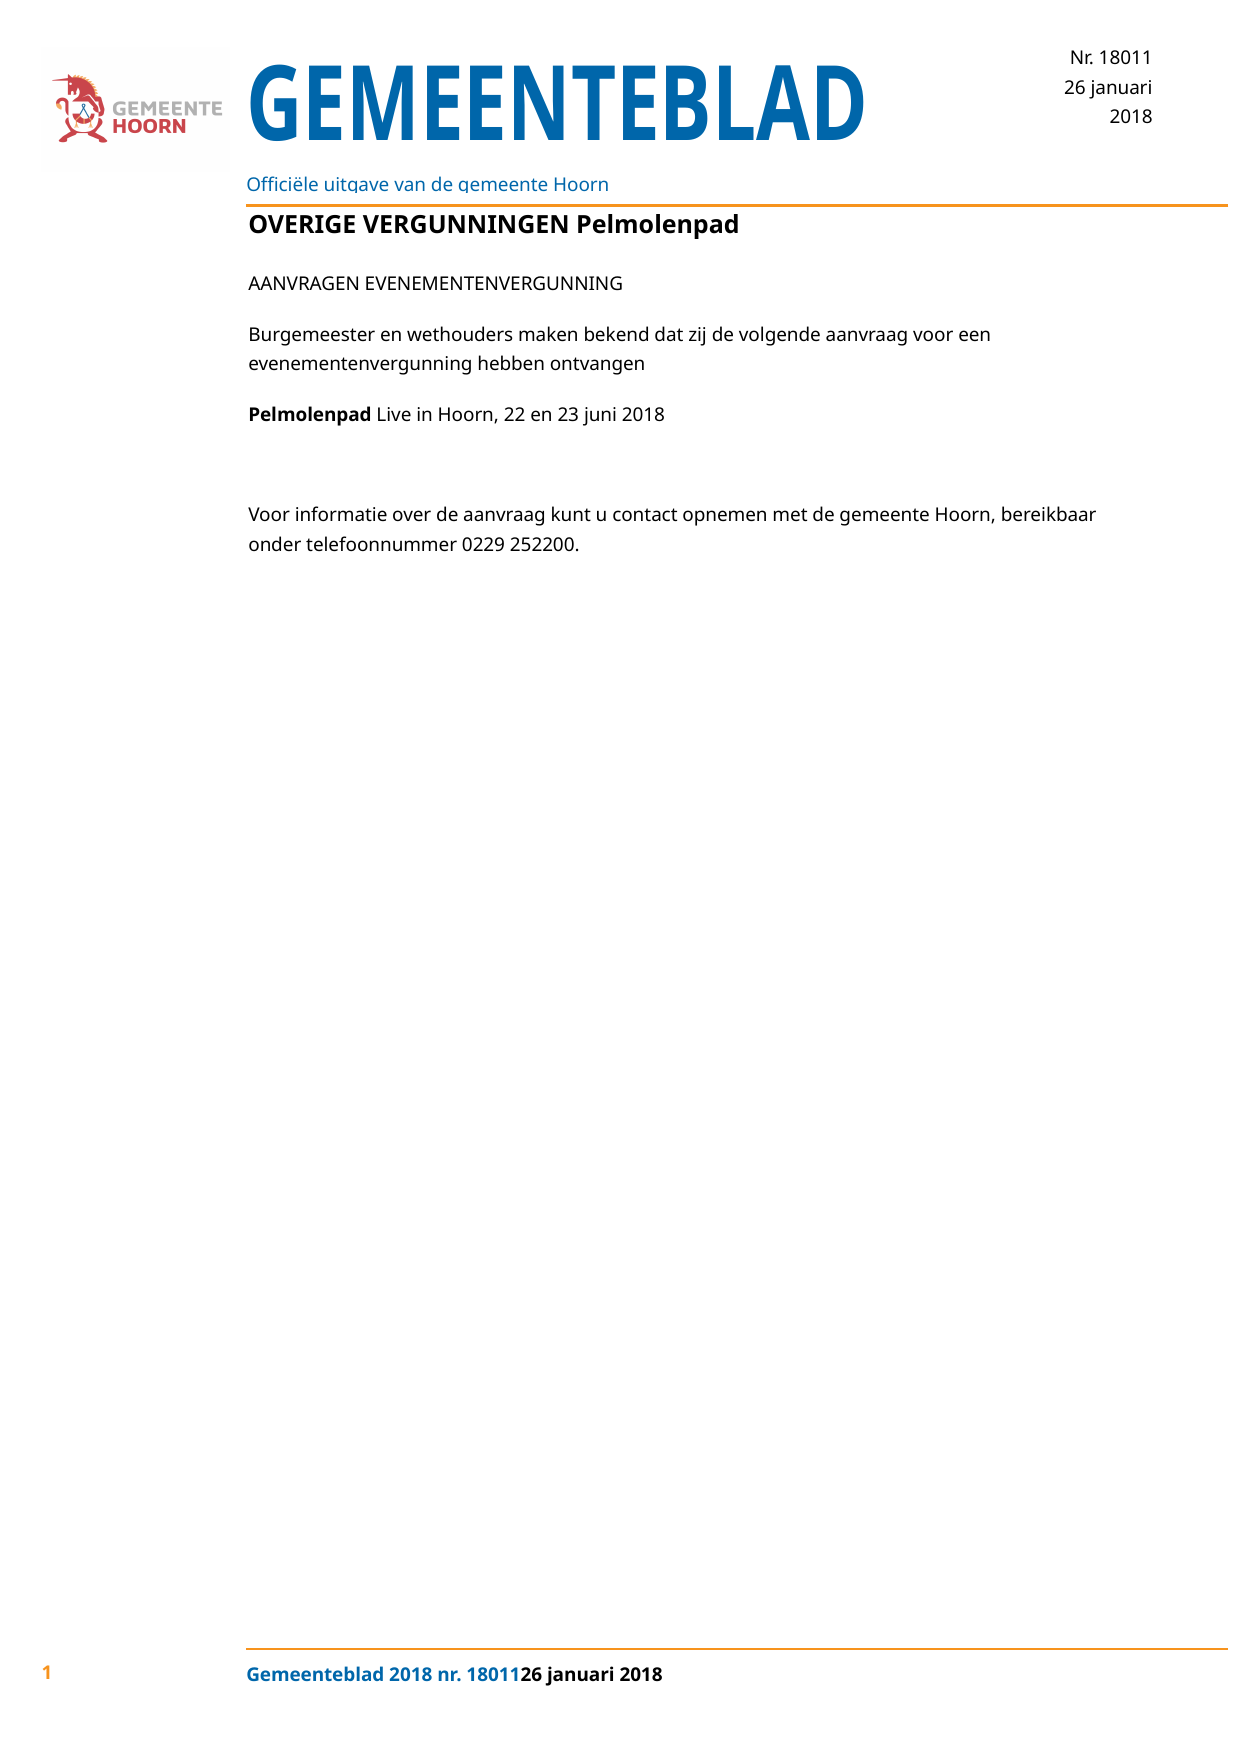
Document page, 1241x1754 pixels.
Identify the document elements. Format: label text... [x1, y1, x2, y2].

text AANVRAGEN EVENEMENTENVERGUNNING [248, 270, 1152, 296]
text Pelmolenpad Live in Hoorn, 22 en 23 juni 2018 [248, 401, 1152, 426]
text OVERIGE VERGUNNINGEN Pelmolenpad [248, 207, 1152, 241]
text Voor informatie over de aanvraag kunt u contact opnemen met de gemeente Hoorn, bereikbaar onder telefoonnummer 0229 252200. [248, 502, 1152, 557]
text Burgemeester en wethouders maken bekend dat zij de volgende aanvraag voor een evenementenvergunning hebben ontvangen [248, 321, 1152, 376]
picture [41, 47, 231, 172]
